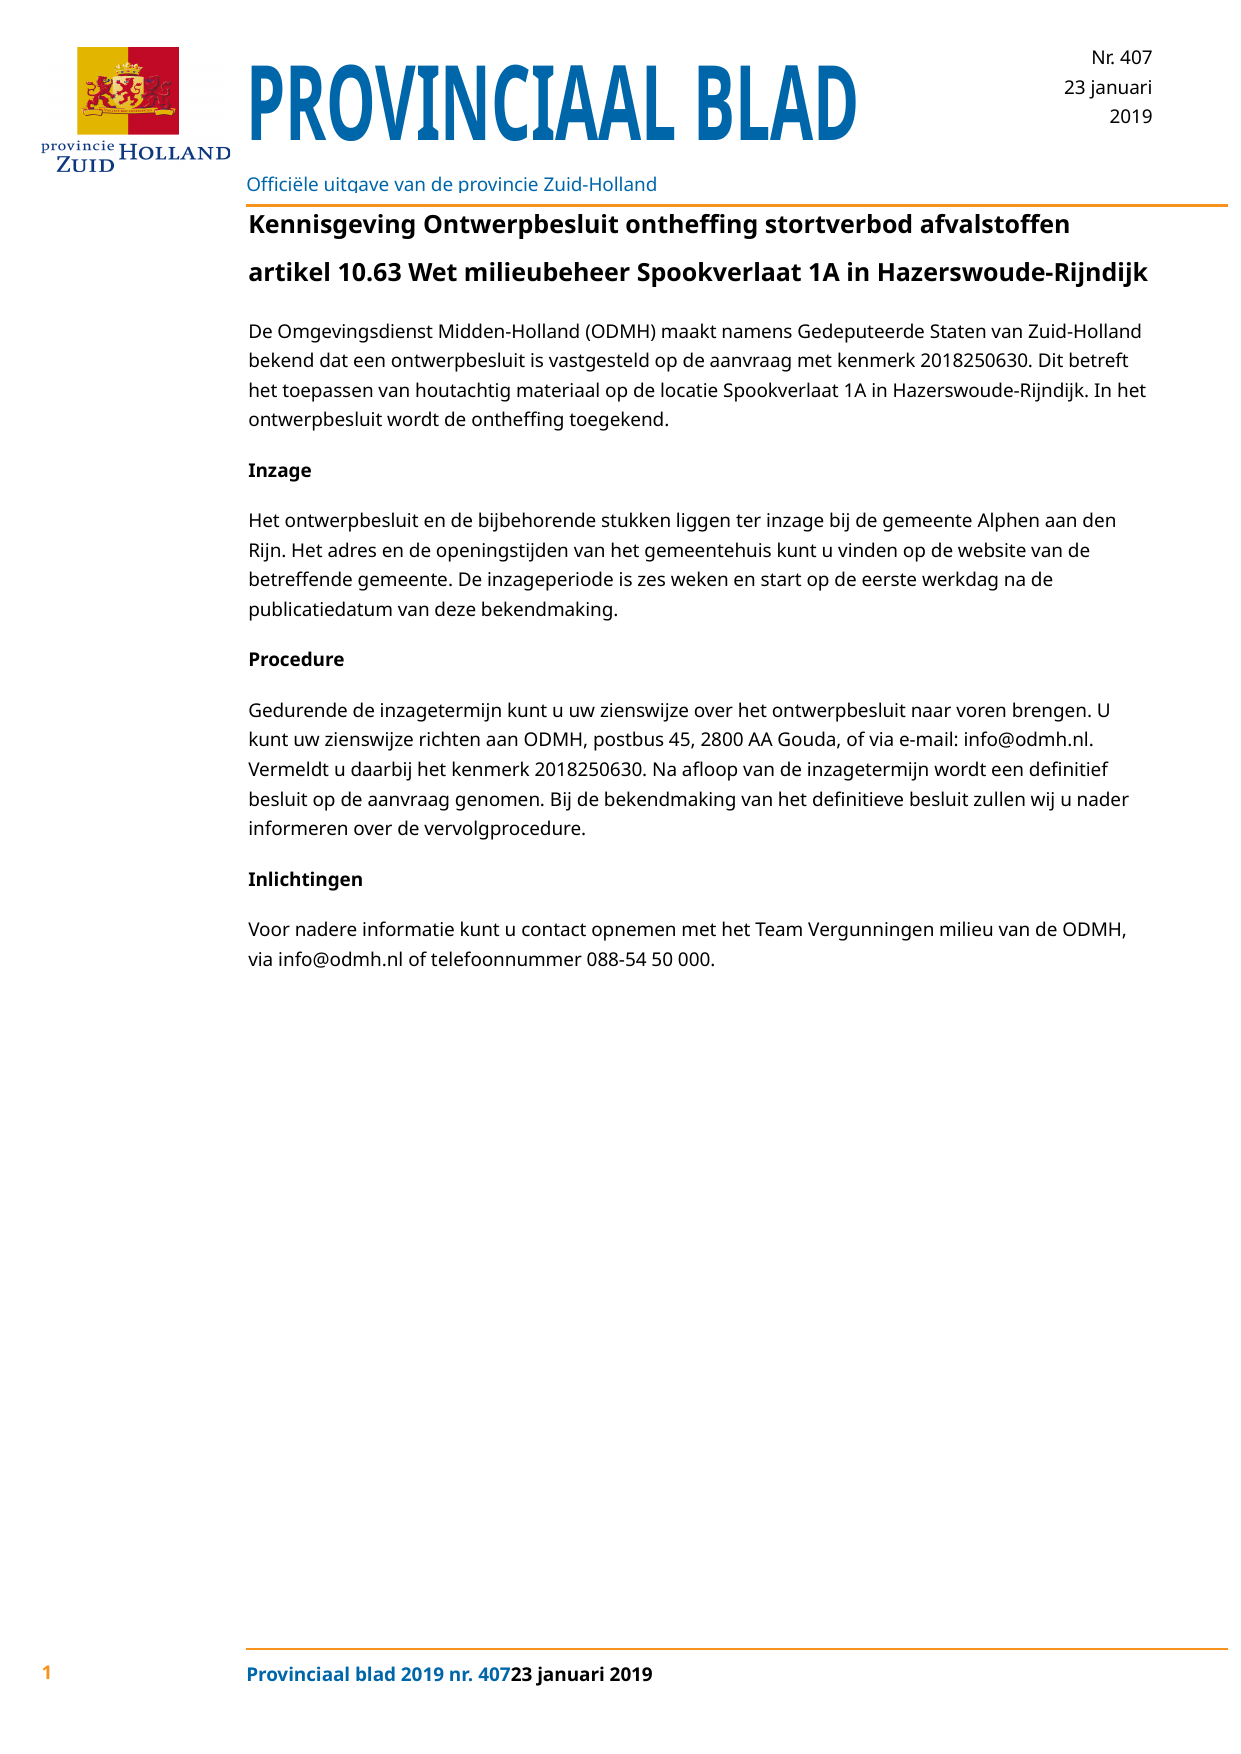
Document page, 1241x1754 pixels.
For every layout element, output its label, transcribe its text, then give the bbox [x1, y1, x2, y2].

text Voor nadere informatie kunt u contact opnemen met het Team Vergunningen milieu van de ODMH, via info@odmh.nl of telefoonnummer 088-54 50 000. [248, 916, 1152, 972]
text Kennisgeving Ontwerpbesluit ontheffing stortverbod afvalstoffen artikel 10.63 Wet milieubeheer Spookverlaat 1A in Hazerswoude-Rijndijk [248, 207, 1152, 288]
text Inzage [248, 457, 1152, 483]
text Procedure [248, 647, 1152, 672]
text Gedurende de inzagetermijn kunt u uw zienswijze over het ontwerpbesluit naar voren brengen. U kunt uw zienswijze richten aan ODMH, postbus 45, 2800 AA Gouda, of via e-mail: info@odmh.nl. Vermeldt u daarbij het kenmerk 2018250630. Na afloop van de inzagetermijn wordt een definitief besluit op de aanvraag genomen. Bij de bekendmaking van het definitieve besluit zullen wij u nader informeren over de vervolgprocedure. [248, 697, 1152, 841]
text Het ontwerpbesluit en de bijbehorende stukken liggen ter inzage bij de gemeente Alphen aan den Rijn. Het adres en de openingstijden van het gemeentehuis kunt u vinden op de website van de betreffende gemeente. De inzageperiode is zes weken en start op de eerste werkdag na de publicatiedatum van deze bekendmaking. [248, 507, 1152, 622]
text De Omgevingsdienst Midden-Holland (ODMH) maakt namens Gedeputeerde Staten van Zuid-Holland bekend dat een ontwerpbesluit is vastgesteld op de aanvraag met kenmerk 2018250630. Dit betreft het toepassen van houtachtig materiaal op de locatie Spookverlaat 1A in Hazerswoude-Rijndijk. In het ontwerpbesluit wordt de ontheffing toegekend. [248, 318, 1152, 432]
picture [41, 47, 231, 172]
text Inlichtingen [248, 866, 1152, 892]
